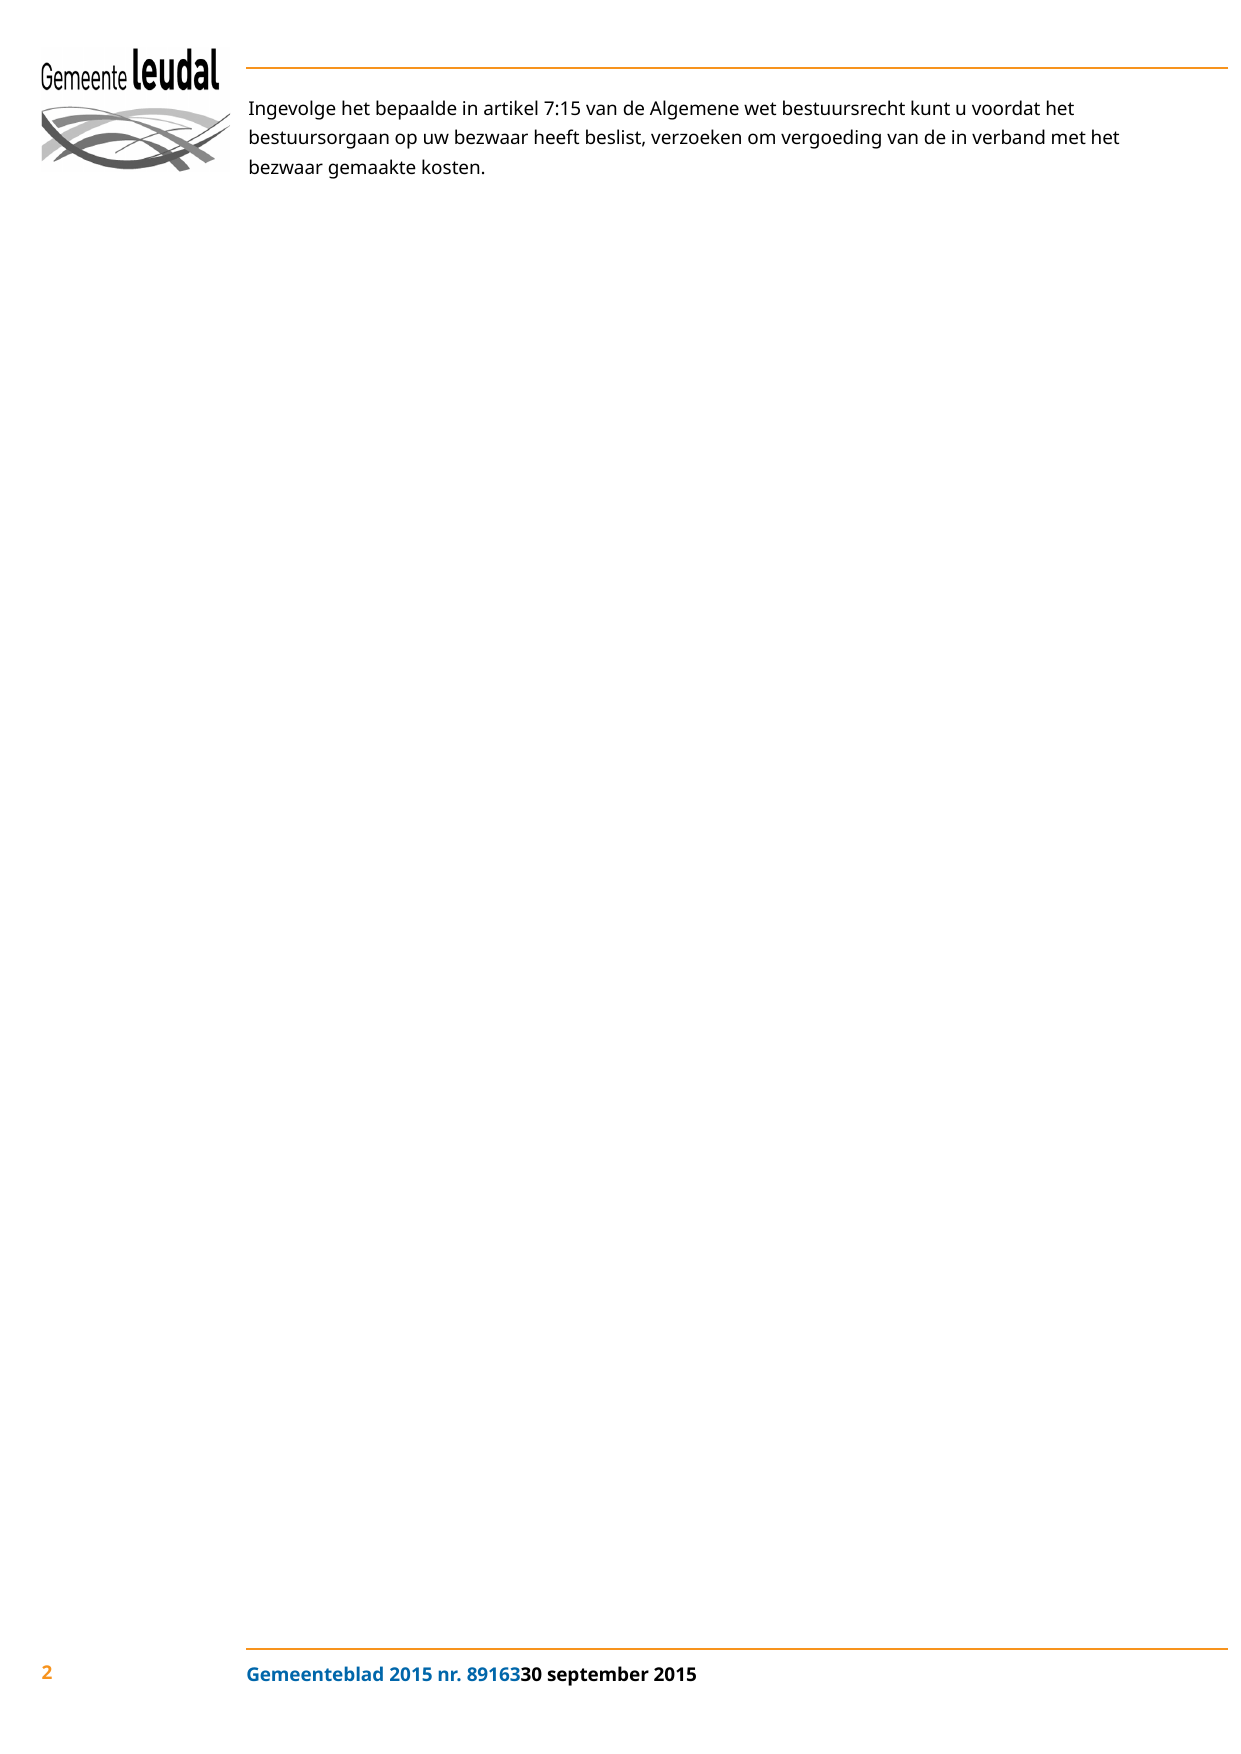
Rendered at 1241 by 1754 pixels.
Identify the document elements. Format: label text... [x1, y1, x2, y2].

text Ingevolge het bepaalde in artikel 7:15 van de Algemene wet bestuursrecht kunt u voordat het bestuursorgaan op uw bezwaar heeft beslist, verzoeken om vergoeding van de in verband met het bezwaar gemaakte kosten. [248, 95, 1152, 180]
picture [41, 47, 231, 172]
